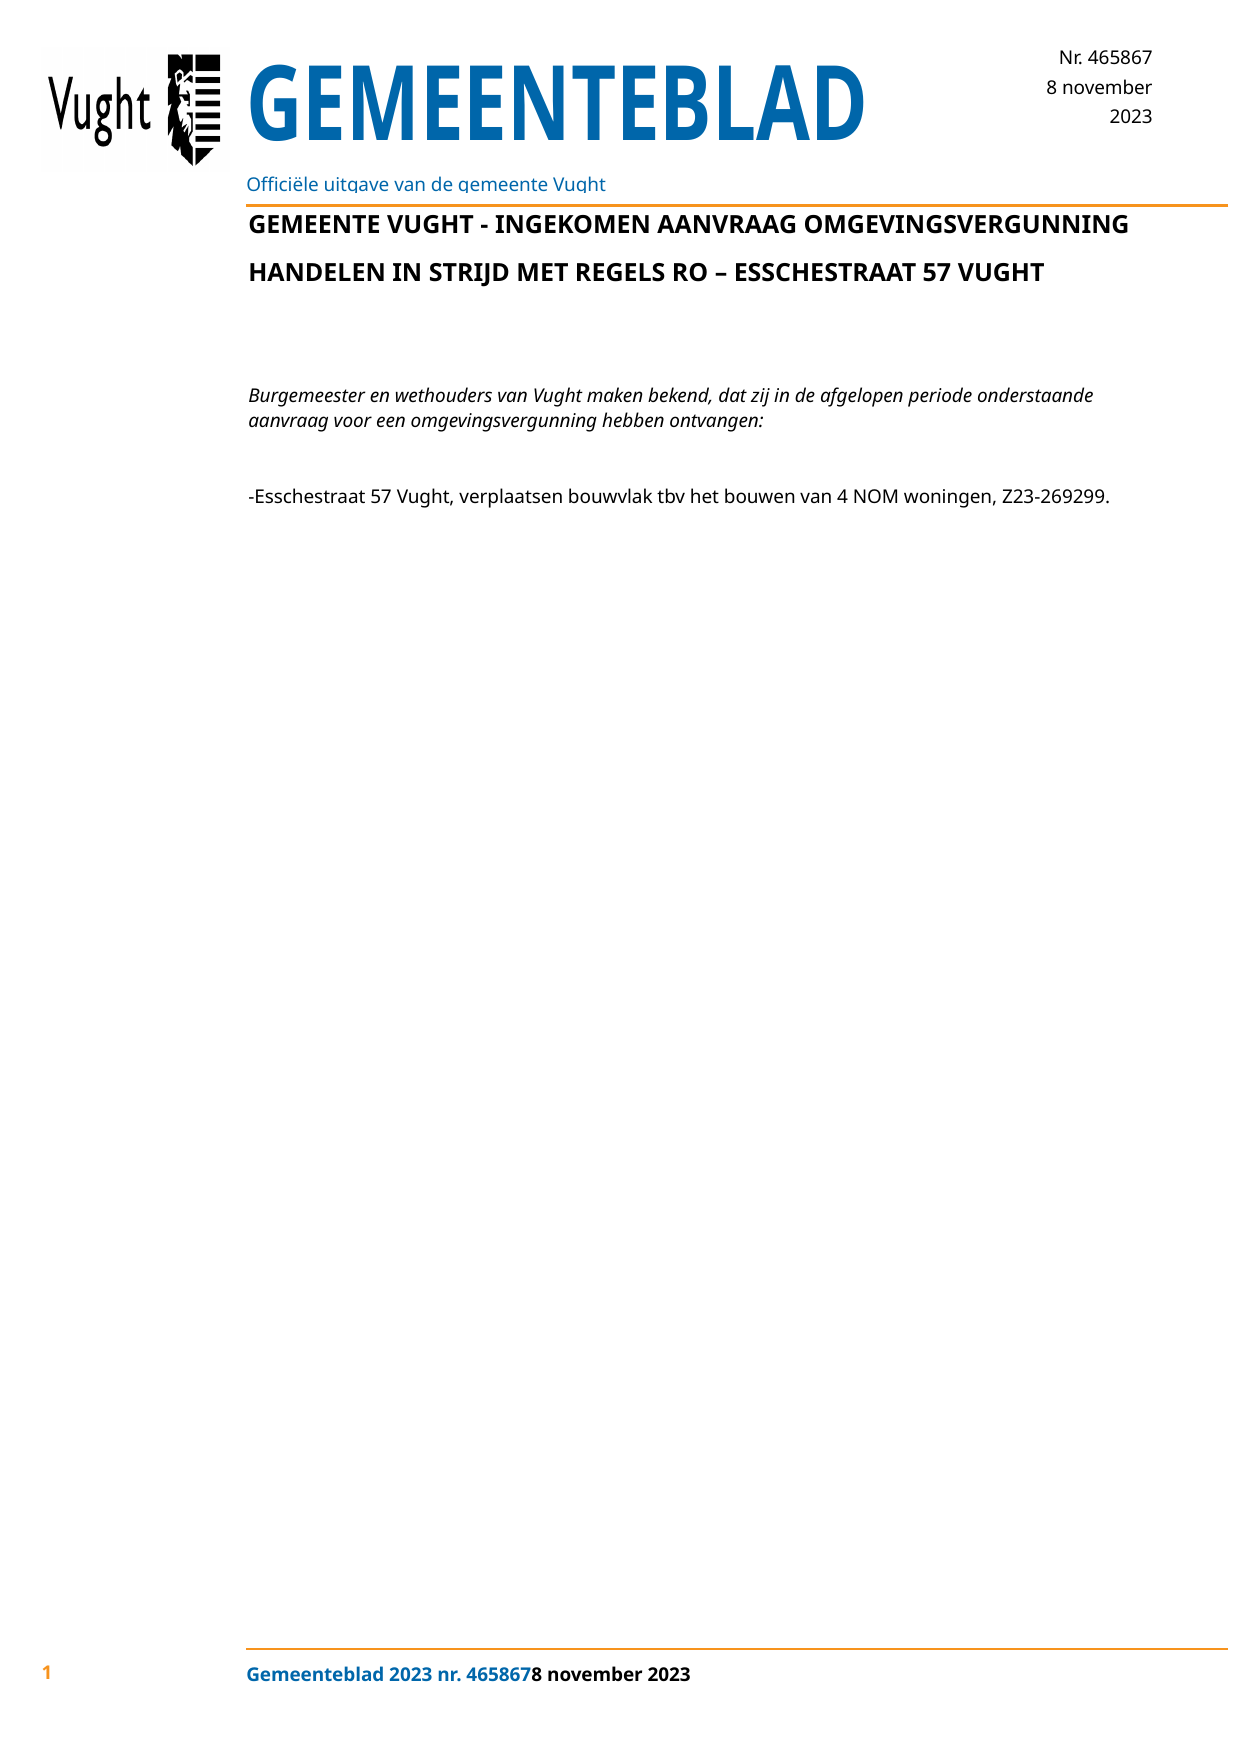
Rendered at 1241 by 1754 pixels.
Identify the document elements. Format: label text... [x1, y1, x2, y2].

picture [41, 47, 231, 172]
text GEMEENTE VUGHT - INGEKOMEN AANVRAAG OMGEVINGSVERGUNNING HANDELEN IN STRIJD MET REGELS RO – ESSCHESTRAAT 57 VUGHT [248, 207, 1152, 288]
text -Esschestraat 57 Vught, verplaatsen bouwvlak tbv het bouwen van 4 NOM woningen, Z23-269299. [248, 484, 1152, 509]
text Burgemeester en wethouders van Vught maken bekend, dat zij in de afgelopen periode onderstaande aanvraag voor een omgevingsvergunning hebben ontvangen: [248, 382, 1152, 433]
